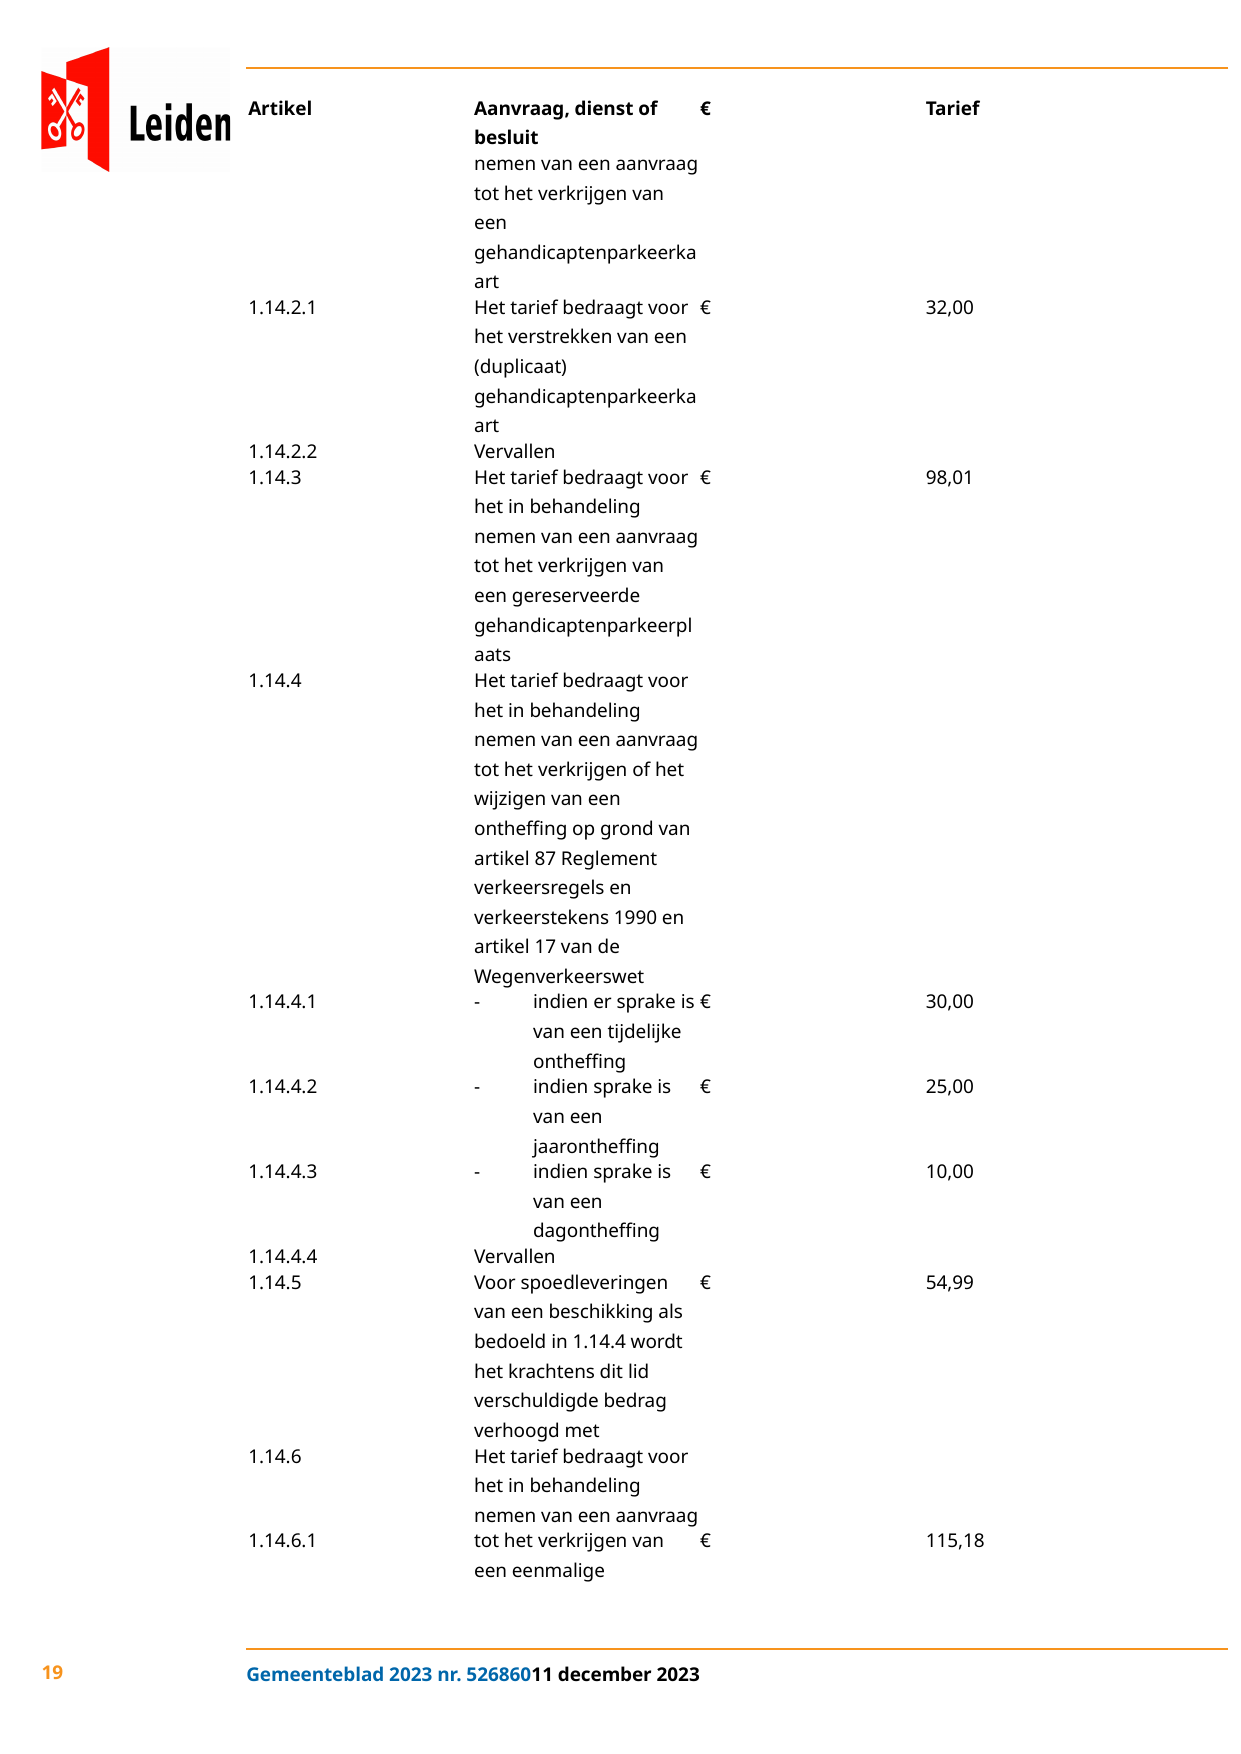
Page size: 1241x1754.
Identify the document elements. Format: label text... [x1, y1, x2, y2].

table_cell 10,00 [926, 1159, 1152, 1243]
table_cell Vervallen [474, 1244, 700, 1269]
table_cell [926, 1443, 1152, 1528]
table_cell 1.14.4.4 [248, 1244, 474, 1269]
table_cell 1.14.6 [248, 1443, 474, 1528]
table_cell € [700, 464, 926, 667]
picture [41, 47, 231, 172]
table_cell 1.14.4 [248, 667, 474, 989]
table_cell Het tarief bedraagt voor het in behandeling nemen van een aanvraag tot het verkrijgen van een gereserveerde gehandicaptenparkeerplaats [474, 464, 700, 667]
table_cell [700, 150, 926, 294]
table_cell [700, 1244, 926, 1269]
table_cell 32,00 [926, 294, 1152, 438]
table_cell € [700, 1159, 926, 1243]
table_cell Het tarief bedraagt voor het in behandeling nemen van een aanvraag [474, 1443, 700, 1528]
table_cell indien sprake is van een jaarontheffing [474, 1074, 700, 1158]
table_cell 1.14.4.2 [248, 1074, 474, 1158]
table_cell € [700, 1074, 926, 1158]
table_cell [926, 667, 1152, 989]
table_cell 1.14.5 [248, 1269, 474, 1443]
table_cell 1.14.2.1 [248, 294, 474, 438]
table_cell Het tarief bedraagt voor het verstrekken van een (duplicaat) gehandicaptenparkeerkaart [474, 294, 700, 438]
table_header Tarief [926, 95, 1152, 150]
table_cell € [700, 1528, 926, 1583]
table_cell 1.14.6.1 [248, 1528, 474, 1583]
table_cell € [700, 1269, 926, 1443]
table_cell [248, 150, 474, 294]
table_cell indien sprake is van een dagontheffing [474, 1159, 700, 1243]
table_header € [700, 95, 926, 150]
table_cell Het tarief bedraagt voor het in behandeling nemen van een aanvraag tot het verkrijgen of het wijzigen van een ontheffing op grond van artikel 87 Reglement verkeersregels en verkeerstekens 1990 en artikel 17 van de Wegenverkeerswet [474, 667, 700, 989]
table_cell 25,00 [926, 1074, 1152, 1158]
table_cell 1.14.2.2 [248, 438, 474, 464]
table_cell Voor spoedleveringen van een beschikking als bedoeld in 1.14.4 wordt het krachtens dit lid verschuldigde bedrag verhoogd met [474, 1269, 700, 1443]
table_cell € [700, 294, 926, 438]
table_cell 1.14.4.3 [248, 1159, 474, 1243]
table_header Aanvraag, dienst of besluit [474, 95, 700, 150]
table_cell [700, 667, 926, 989]
table_cell Vervallen [474, 438, 700, 464]
table_cell [700, 438, 926, 464]
table_cell 1.14.4.1 [248, 989, 474, 1074]
table_header Artikel [248, 95, 474, 150]
table_cell 98,01 [926, 464, 1152, 667]
table_cell indien er sprake is van een tijdelijke ontheffing [474, 989, 700, 1074]
table_cell 1.14.3 [248, 464, 474, 667]
table_cell nemen van een aanvraag tot het verkrijgen van een gehandicaptenparkeerkaart [474, 150, 700, 294]
table_cell [926, 1244, 1152, 1269]
table_cell € [700, 989, 926, 1074]
table_cell [926, 150, 1152, 294]
table_cell 30,00 [926, 989, 1152, 1074]
table_cell [700, 1443, 926, 1528]
table_cell 54,99 [926, 1269, 1152, 1443]
table_cell 115,18 [926, 1528, 1152, 1583]
table_cell tot het verkrijgen van een eenmalige [474, 1528, 700, 1583]
table_cell [926, 438, 1152, 464]
